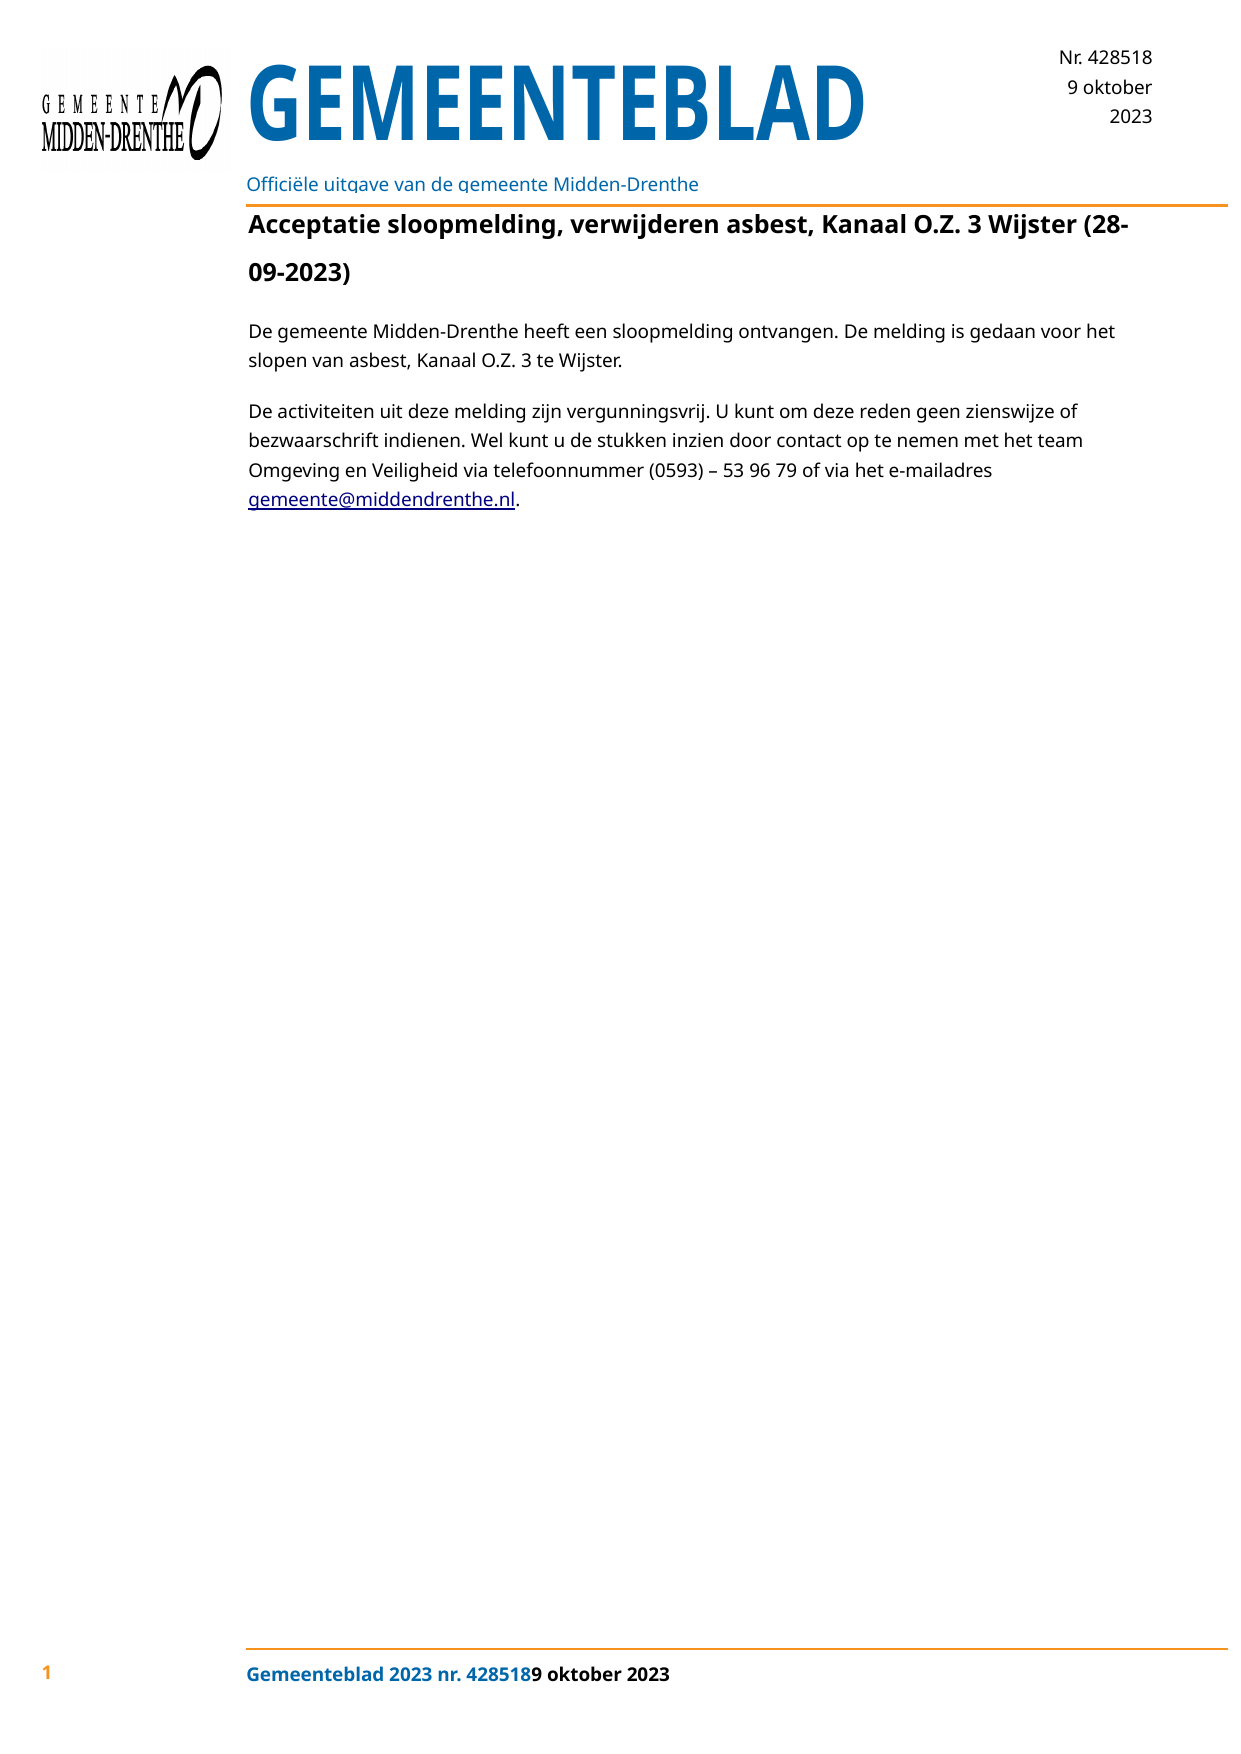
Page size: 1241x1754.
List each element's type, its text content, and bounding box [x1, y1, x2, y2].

picture [41, 47, 231, 172]
text Acceptatie sloopmelding, verwijderen asbest, Kanaal O.Z. 3 Wijster (28-09-2023) [248, 207, 1152, 288]
text De activiteiten uit deze melding zijn vergunningsvrij. U kunt om deze reden geen zienswijze of bezwaarschrift indienen. Wel kunt u de stukken inzien door contact op te nemen met het team Omgeving en Veiligheid via telefoonnummer (0593) – 53 96 79 of via het e-mailadres gemeente@middendrenthe.nl. [248, 398, 1152, 512]
text De gemeente Midden-Drenthe heeft een sloopmelding ontvangen. De melding is gedaan voor het slopen van asbest, Kanaal O.Z. 3 te Wijster. [248, 318, 1152, 373]
